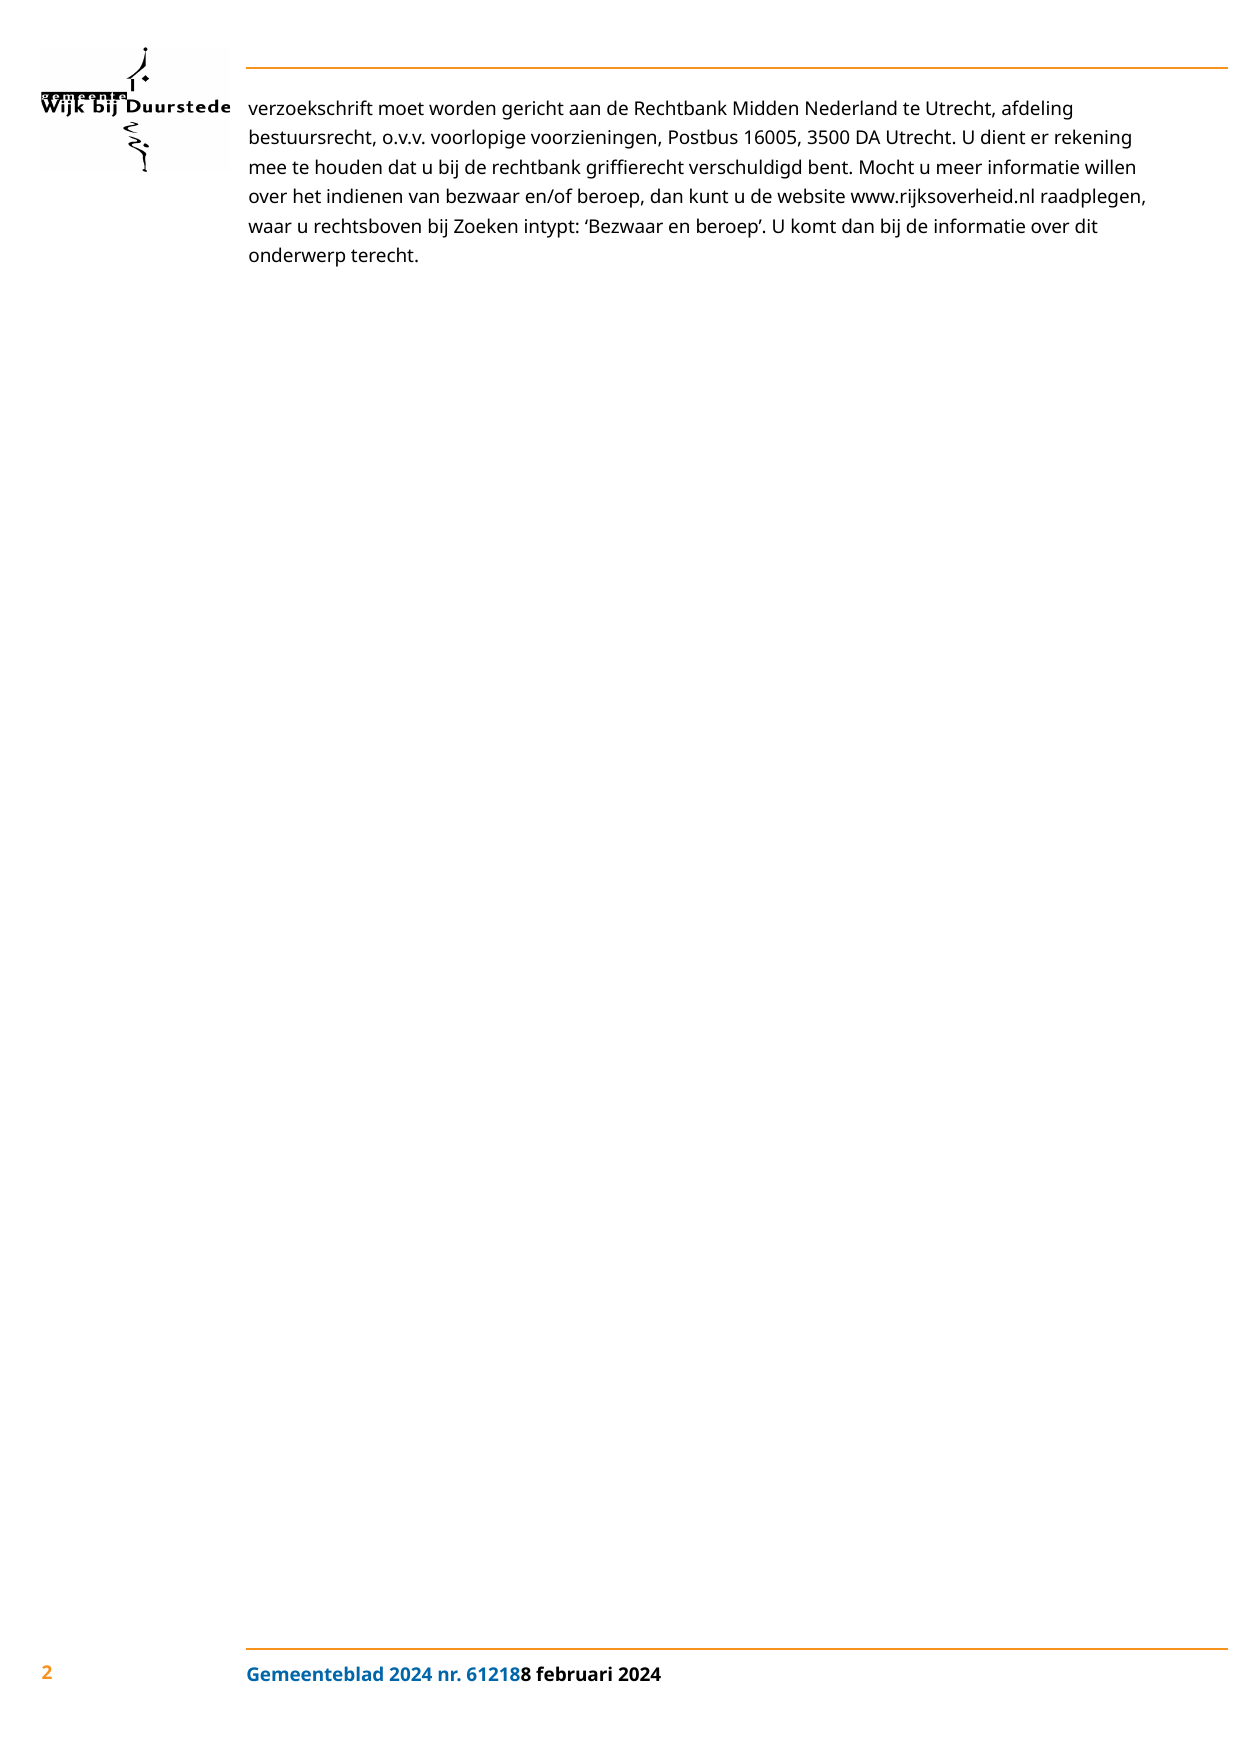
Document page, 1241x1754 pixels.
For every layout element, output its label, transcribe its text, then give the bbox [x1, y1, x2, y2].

text verzoekschrift moet worden gericht aan de Rechtbank Midden Nederland te Utrecht, afdeling bestuursrecht, o.v.v. voorlopige voorzieningen, Postbus 16005, 3500 DA Utrecht. U dient er rekening mee te houden dat u bij de rechtbank griffierecht verschuldigd bent. Mocht u meer informatie willen over het indienen van bezwaar en/of beroep, dan kunt u de website www.rijksoverheid.nl raadplegen, waar u rechtsboven bij Zoeken intypt: ‘Bezwaar en beroep’. U komt dan bij de informatie over dit onderwerp terecht. [248, 95, 1152, 268]
picture [41, 47, 231, 172]
